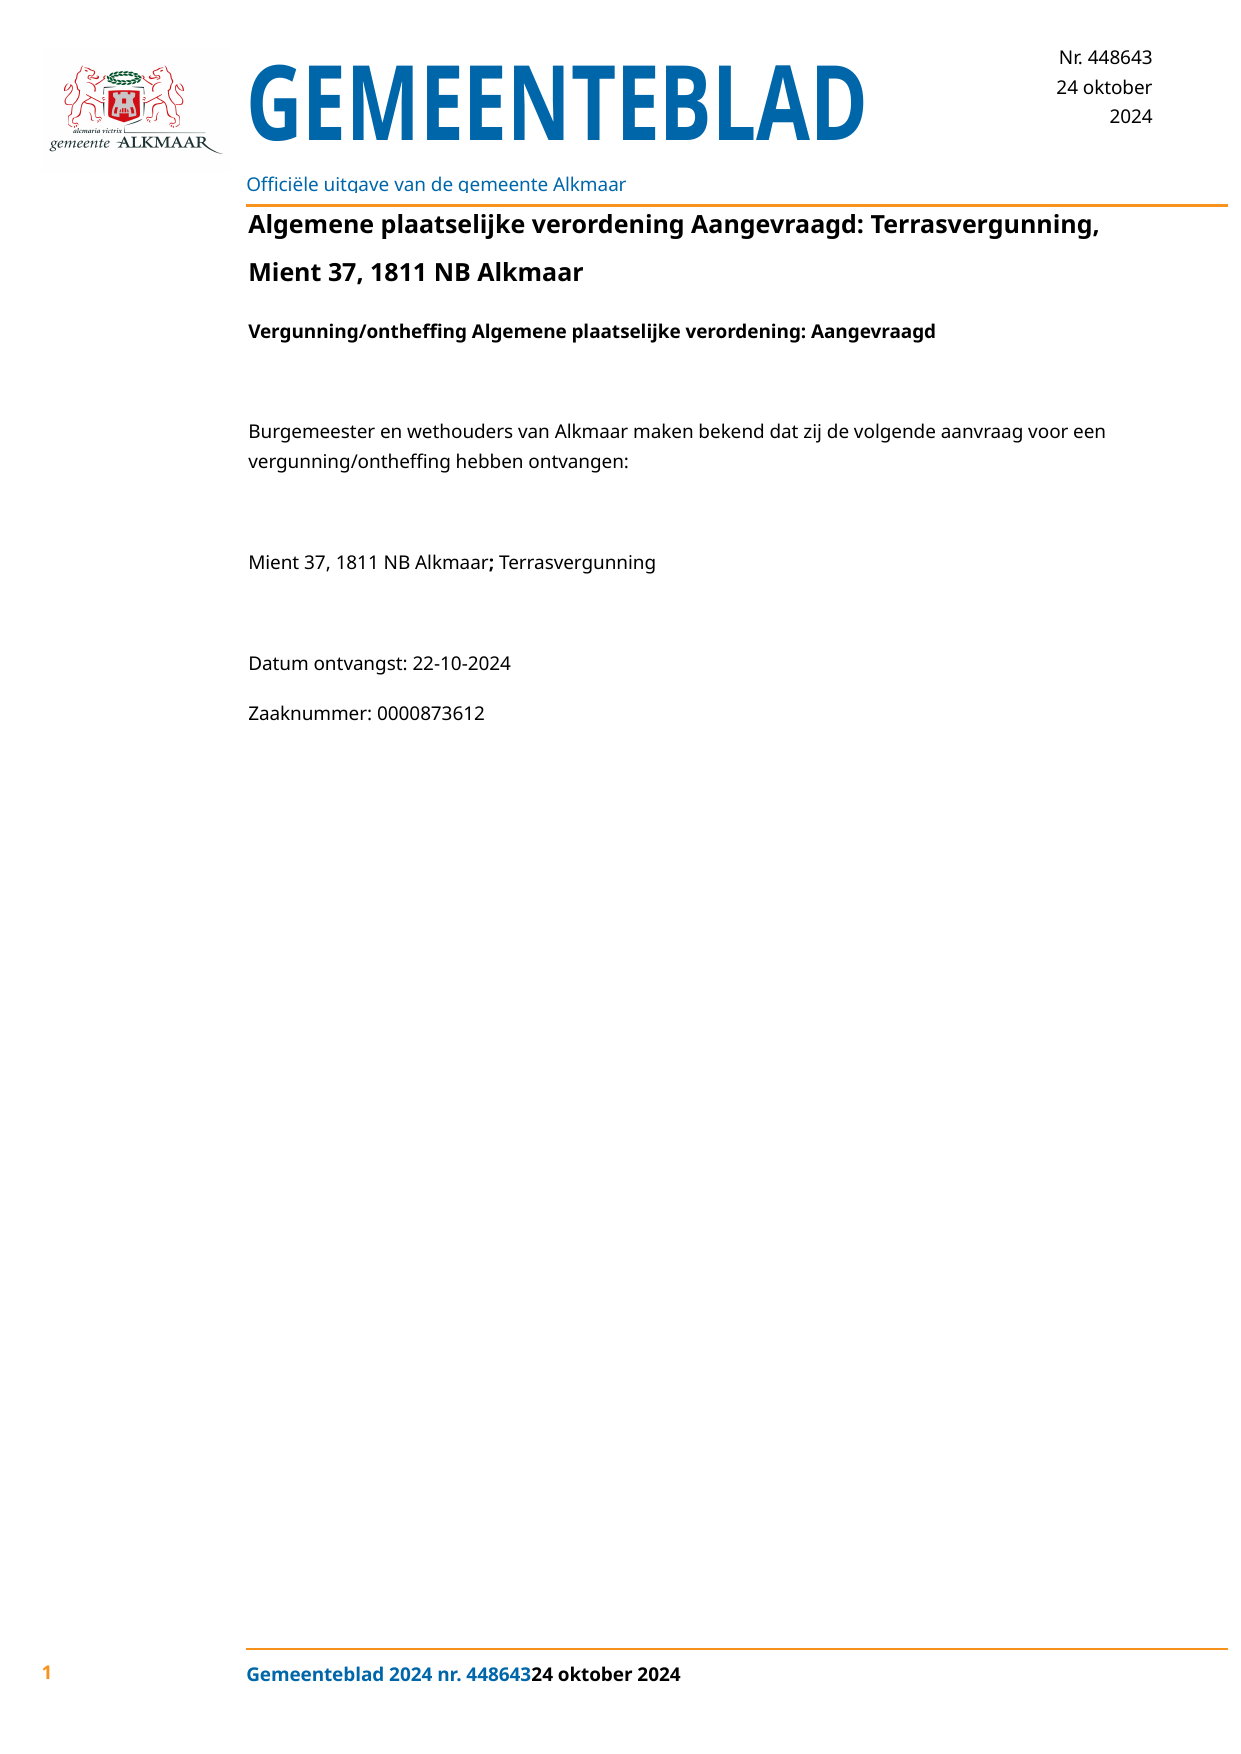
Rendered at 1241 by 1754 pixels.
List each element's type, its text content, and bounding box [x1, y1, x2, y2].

text Datum ontvangst: 22-10-2024 [248, 650, 1152, 676]
text Algemene plaatselijke verordening Aangevraagd: Terrasvergunning, Mient 37, 1811 NB Alkmaar [248, 207, 1152, 288]
text Vergunning/ontheffing Algemene plaatselijke verordening: Aangevraagd [248, 318, 1152, 344]
picture [41, 47, 231, 172]
text Zaaknummer: 0000873612 [248, 700, 1152, 726]
text Burgemeester en wethouders van Alkmaar maken bekend dat zij de volgende aanvraag voor een vergunning/ontheffing hebben ontvangen: [248, 419, 1152, 474]
text Mient 37, 1811 NB Alkmaar; Terrasvergunning [248, 549, 1152, 575]
